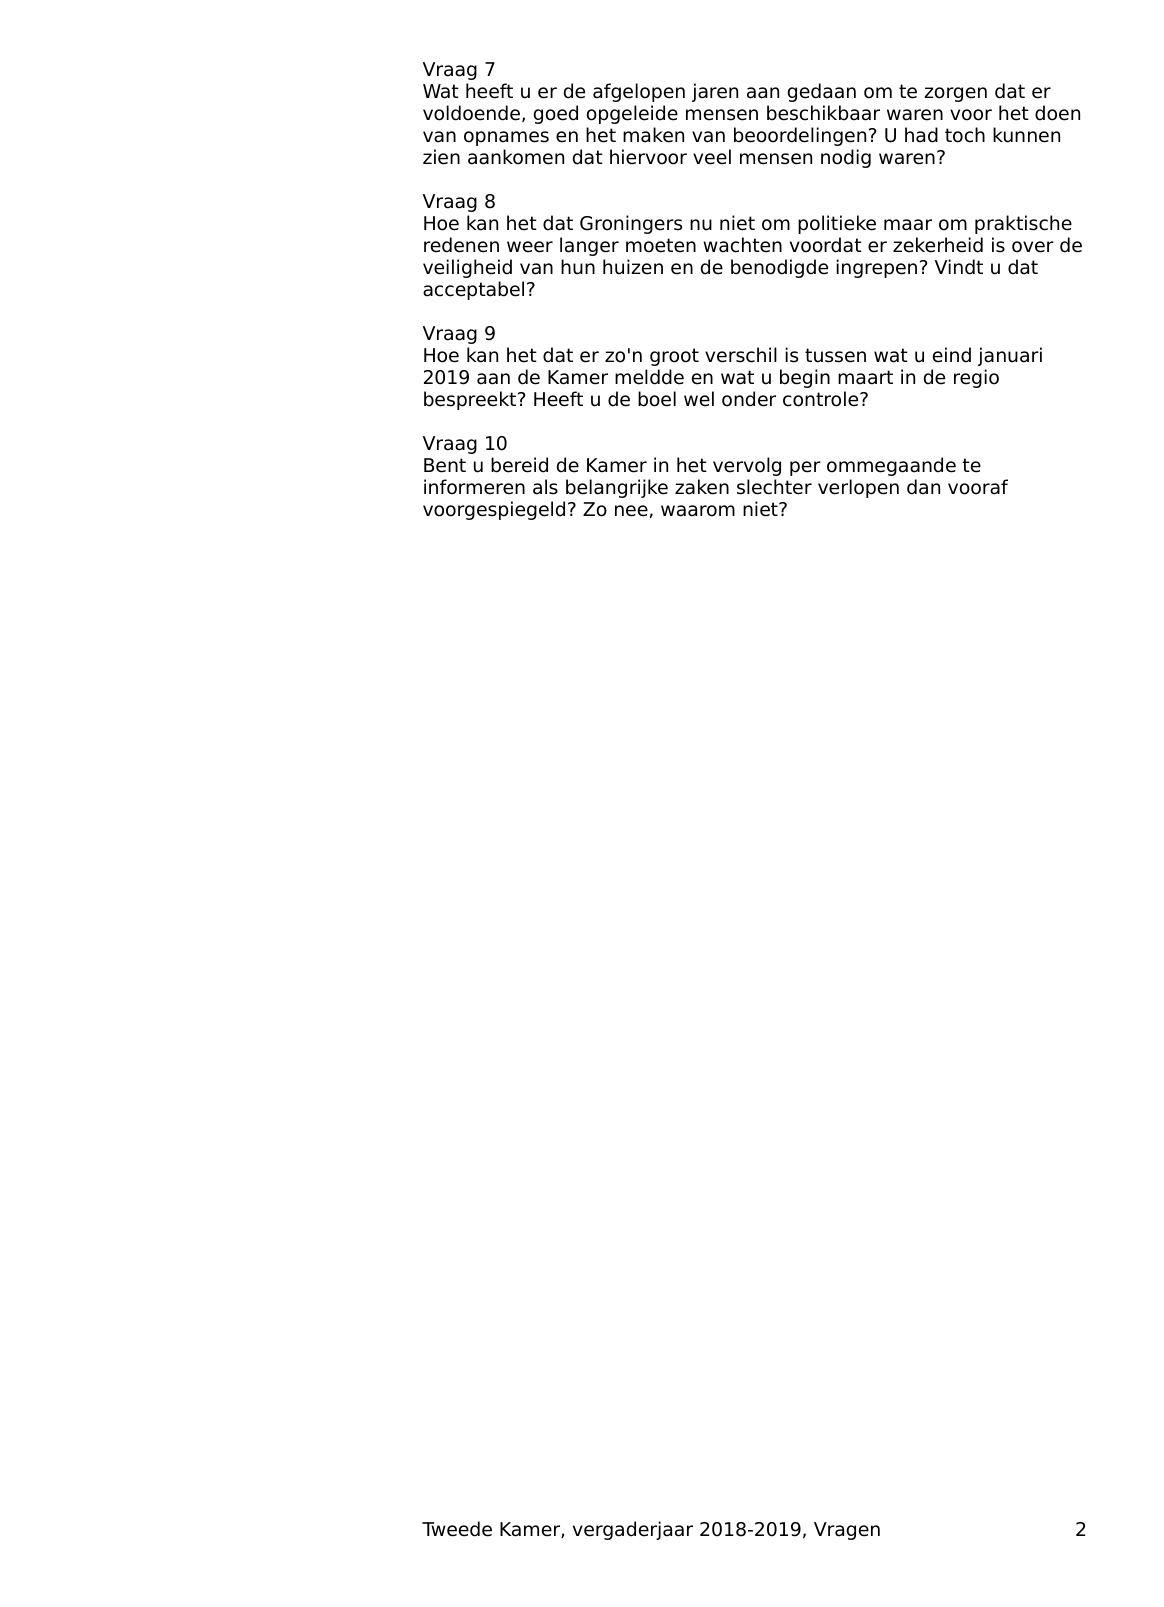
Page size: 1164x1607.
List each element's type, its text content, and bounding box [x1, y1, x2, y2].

text Vraag 8 [422, 191, 1087, 213]
text Bent u bereid de Kamer in het vervolg per ommegaande te informeren als belangrijke zaken slechter verlopen dan vooraf voorgespiegeld? Zo nee, waarom niet? [422, 455, 1087, 521]
text Wat heeft u er de afgelopen jaren aan gedaan om te zorgen dat er voldoende, goed opgeleide mensen beschikbaar waren voor het doen van opnames en het maken van beoordelingen? U had toch kunnen zien aankomen dat hiervoor veel mensen nodig waren? [422, 81, 1087, 169]
text Vraag 7 [422, 59, 1087, 81]
text Vraag 9 [422, 323, 1087, 345]
text Hoe kan het dat er zo'n groot verschil is tussen wat u eind januari 2019 aan de Kamer meldde en wat u begin maart in de regio bespreekt? Heeft u de boel wel onder controle? [422, 345, 1087, 411]
text Vraag 10 [422, 433, 1087, 455]
text Hoe kan het dat Groningers nu niet om politieke maar om praktische redenen weer langer moeten wachten voordat er zekerheid is over de veiligheid van hun huizen en de benodigde ingrepen? Vindt u dat acceptabel? [422, 213, 1087, 301]
